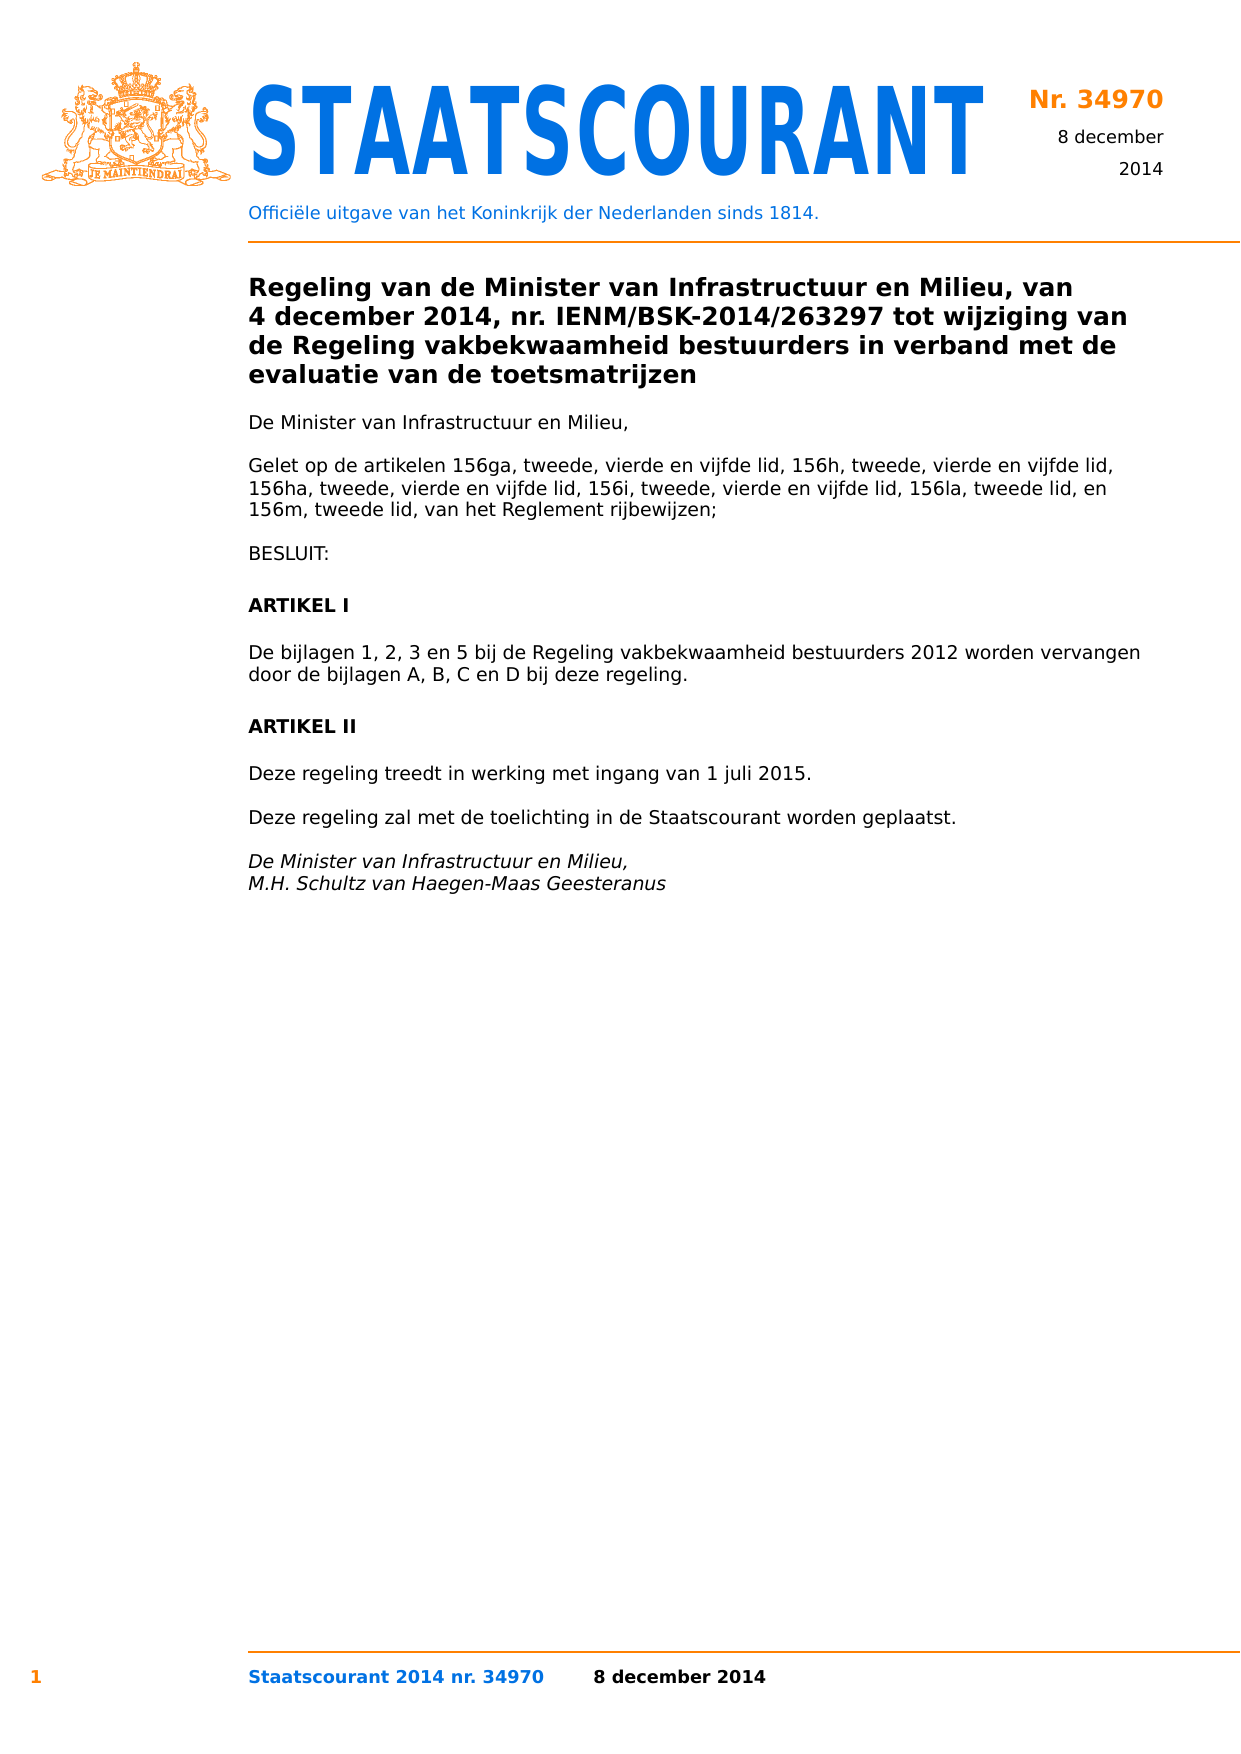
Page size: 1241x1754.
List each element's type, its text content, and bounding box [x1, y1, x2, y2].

table_cell 2014 [998, 153, 1240, 203]
table_header [25, 62, 248, 241]
table_cell Officiële uitgave van het Koninkrijk der Nederlanden sinds 1814. [248, 203, 1240, 241]
text De Minister van Infrastructuur en Milieu, [248, 412, 1163, 433]
text Deze regeling zal met de toelichting in de Staatscourant worden geplaatst. [248, 807, 1163, 829]
table_header STAATSCOURANT [248, 62, 998, 203]
text Deze regeling treedt in werking met ingang van 1 juli 2015. [248, 763, 1163, 785]
text De bijlagen 1, 2, 3 en 5 bij de Regeling vakbekwaamheid bestuurders 2012 worden vervangen door de bijlagen A, B, C en D bij deze regeling. [248, 642, 1163, 686]
text BESLUIT: [248, 543, 1163, 565]
table_header Nr. 34970 [998, 62, 1240, 121]
subtitle ARTIKEL II [248, 716, 1163, 738]
table_cell 8 december [998, 121, 1240, 153]
text Gelet op de artikelen 156ga, tweede, vierde en vijfde lid, 156h, tweede, vierde en vijfde lid, 156ha, tweede, vierde en vijfde lid, 156i, tweede, vierde en vijfde lid, 156la, tweede lid, en 156m, tweede lid, van het Reglement rijbewijzen; [248, 455, 1163, 521]
picture [41, 62, 231, 186]
text De Minister van Infrastructuur en Milieu, M.H. Schultz van Haegen-Maas Geesteranus [248, 851, 1163, 895]
subtitle Regeling van de Minister van Infrastructuur en Milieu, van 4 december 2014, nr. IENM/BSK-2014/263297 tot wijziging van de Regeling vakbekwaamheid bestuurders in verband met de evaluatie van de toetsmatrijzen [248, 273, 1163, 390]
subtitle ARTIKEL I [248, 595, 1163, 617]
